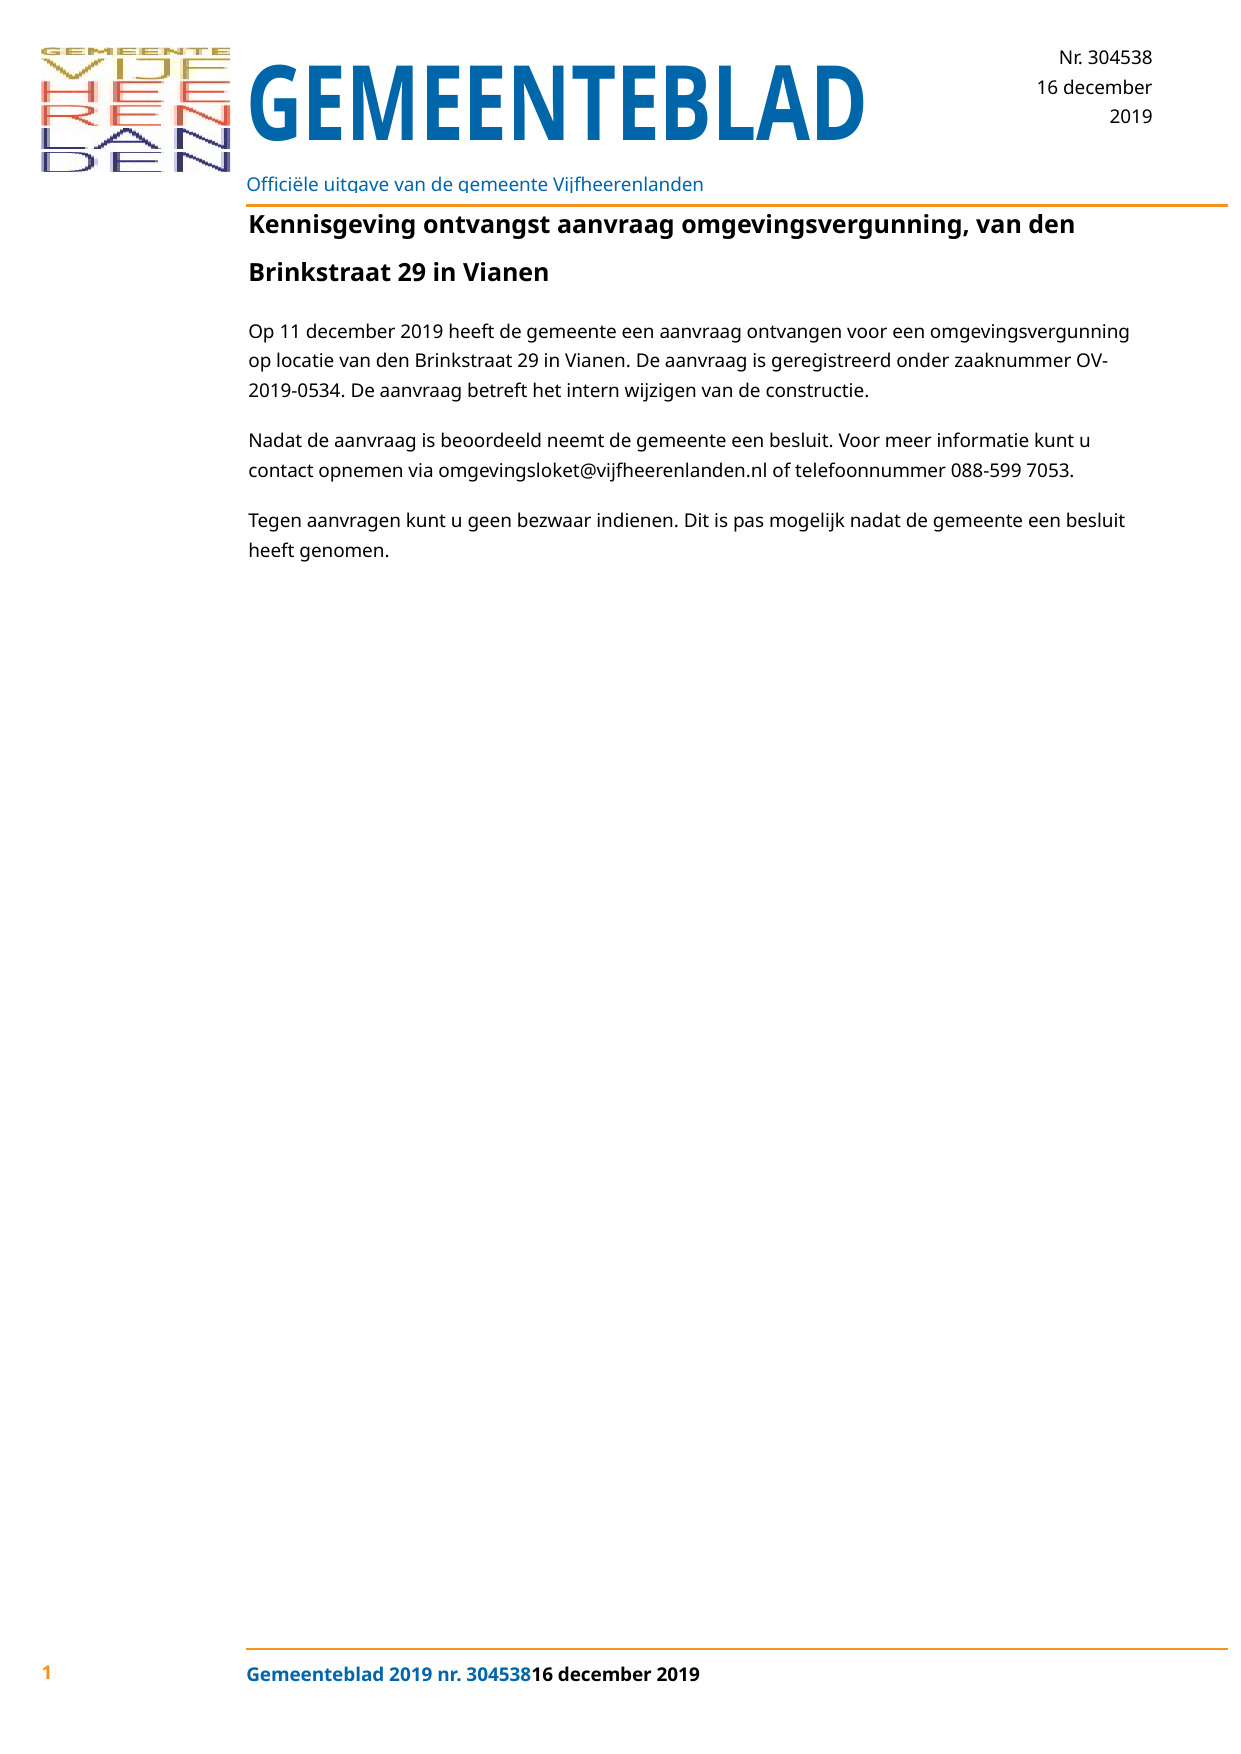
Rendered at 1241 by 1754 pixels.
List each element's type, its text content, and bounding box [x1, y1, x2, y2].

text Op 11 december 2019 heeft de gemeente een aanvraag ontvangen voor een omgevingsvergunning op locatie van den Brinkstraat 29 in Vianen. De aanvraag is geregistreerd onder zaaknummer OV-2019-0534. De aanvraag betreft het intern wijzigen van de constructie. [248, 318, 1152, 403]
text Nadat de aanvraag is beoordeeld neemt de gemeente een besluit. Voor meer informatie kunt u contact opnemen via omgevingsloket@vijfheerenlanden.nl of telefoonnummer 088-599 7053. [248, 427, 1152, 483]
text Kennisgeving ontvangst aanvraag omgevingsvergunning, van den Brinkstraat 29 in Vianen [248, 207, 1152, 288]
text Tegen aanvragen kunt u geen bezwaar indienen. Dit is pas mogelijk nadat de gemeente een besluit heeft genomen. [248, 507, 1152, 563]
picture [41, 47, 231, 172]
